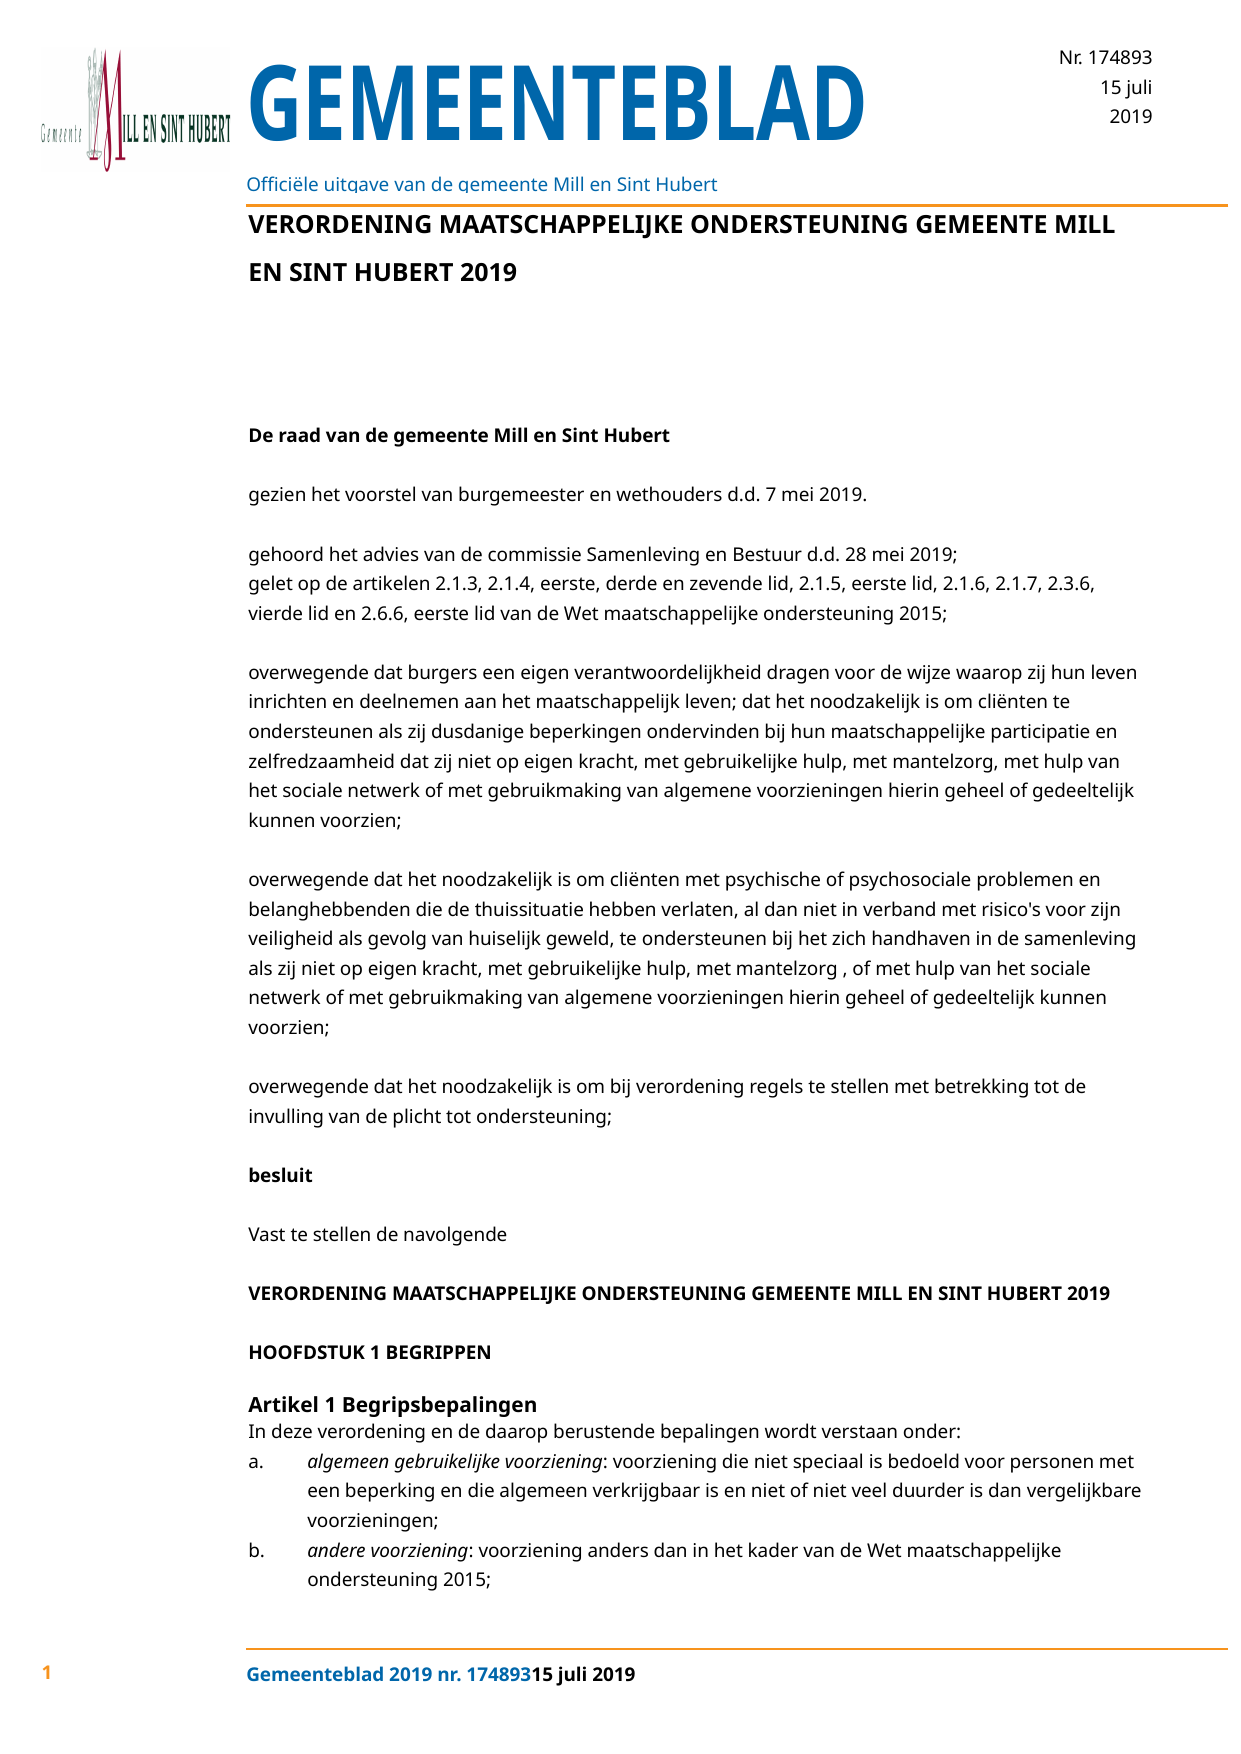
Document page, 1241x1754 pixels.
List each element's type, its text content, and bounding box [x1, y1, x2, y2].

text VERORDENING MAATSCHAPPELIJKE ONDERSTEUNING GEMEENTE MILL EN SINT HUBERT 2019 [248, 1280, 1152, 1306]
picture [41, 47, 231, 172]
text gezien het voorstel van burgemeester en wethouders d.d. 7 mei 2019. [248, 482, 1152, 507]
text overwegende dat burgers een eigen verantwoordelijkheid dragen voor de wijze waarop zij hun leven inrichten en deelnemen aan het maatschappelijk leven; dat het noodzakelijk is om cliënten te ondersteunen als zij dusdanige beperkingen ondervinden bij hun maatschappelijke participatie en zelfredzaamheid dat zij niet op eigen kracht, met gebruikelijke hulp, met mantelzorg, met hulp van het sociale netwerk of met gebruikmaking van algemene voorzieningen hierin geheel of gedeeltelijk kunnen voorzien; [248, 659, 1152, 833]
text gehoord het advies van de commissie Samenleving en Bestuur d.d. 28 mei 2019; [248, 541, 1152, 567]
text overwegende dat het noodzakelijk is om cliënten met psychische of psychosociale problemen en belanghebbenden die de thuissituatie hebben verlaten, al dan niet in verband met risico's voor zijn veiligheid als gevolg van huiselijk geweld, te ondersteunen bij het zich handhaven in de samenleving als zij niet op eigen kracht, met gebruikelijke hulp, met mantelzorg , of met hulp van het sociale netwerk of met gebruikmaking van algemene voorzieningen hierin geheel of gedeeltelijk kunnen voorzien; [248, 866, 1152, 1040]
text In deze verordening en de daarop berustende bepalingen wordt verstaan onder: [248, 1418, 1152, 1444]
text besluit [248, 1162, 1152, 1188]
text Artikel 1 Begripsbepalingen [248, 1390, 1152, 1418]
text HOOFDSTUK 1 BEGRIPPEN [248, 1339, 1152, 1365]
text VERORDENING MAATSCHAPPELIJKE ONDERSTEUNING GEMEENTE MILL EN SINT HUBERT 2019 [248, 207, 1152, 288]
text gelet op de artikelen 2.1.3, 2.1.4, eerste, derde en zevende lid, 2.1.5, eerste lid, 2.1.6, 2.1.7, 2.3.6, vierde lid en 2.6.6, eerste lid van de Wet maatschappelijke ondersteuning 2015; [248, 570, 1152, 626]
text De raad van de gemeente Mill en Sint Hubert [248, 422, 1152, 448]
list algemeen gebruikelijke voorziening: voorziening die niet speciaal is bedoeld voor personen met een beperking en die algemeen verkrijgbaar is en niet of niet veel duurder is dan vergelijkbare voorzieningen; [248, 1448, 1152, 1533]
text overwegende dat het noodzakelijk is om bij verordening regels te stellen met betrekking tot de invulling van de plicht tot ondersteuning; [248, 1073, 1152, 1129]
list andere voorziening: voorziening anders dan in het kader van de Wet maatschappelijke ondersteuning 2015; [248, 1537, 1152, 1592]
text Vast te stellen de navolgende [248, 1221, 1152, 1247]
